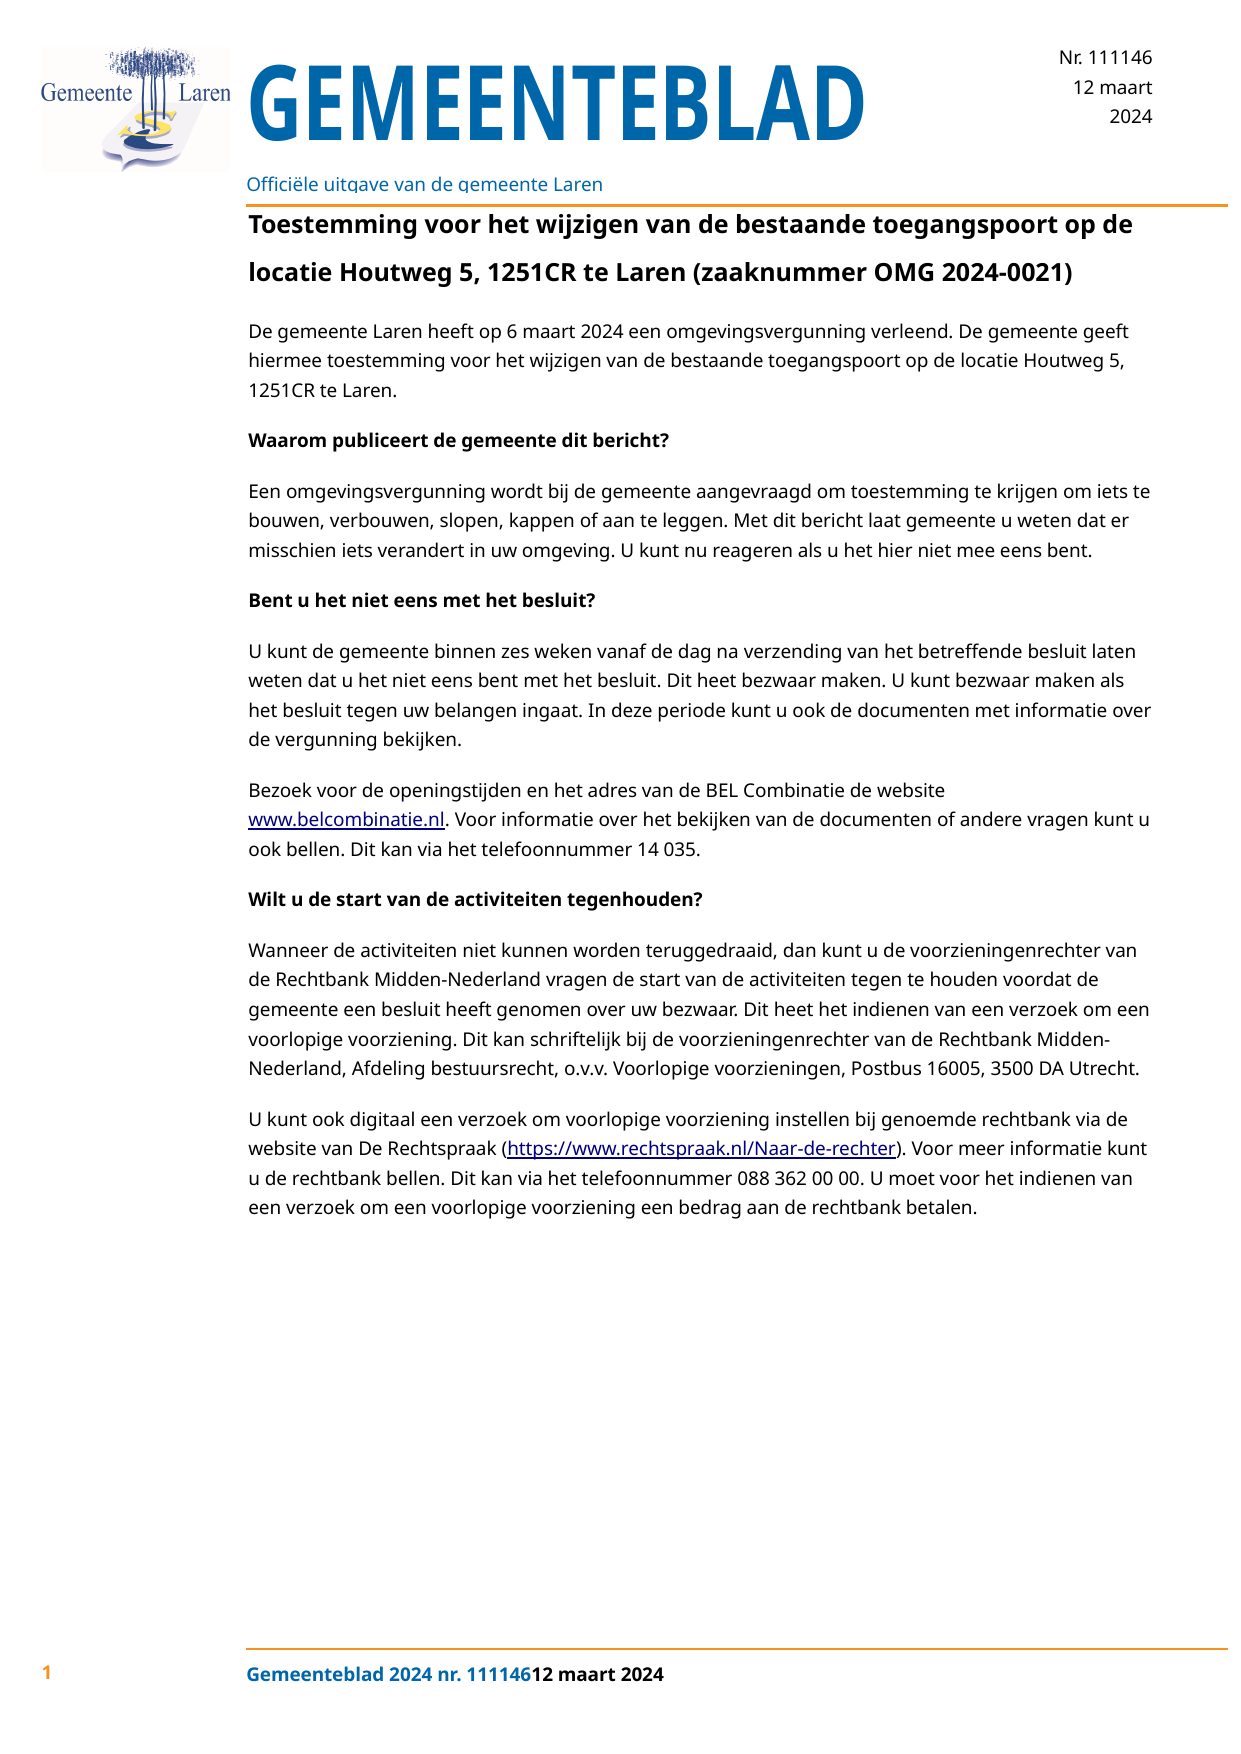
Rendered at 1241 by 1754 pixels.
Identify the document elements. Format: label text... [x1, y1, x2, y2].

text De gemeente Laren heeft op 6 maart 2024 een omgevingsvergunning verleend. De gemeente geeft hiermee toestemming voor het wijzigen van de bestaande toegangspoort op de locatie Houtweg 5, 1251CR te Laren. [248, 318, 1152, 403]
text Bent u het niet eens met het besluit? [248, 587, 1152, 613]
text Waarom publiceert de gemeente dit bericht? [248, 427, 1152, 453]
text Een omgevingsvergunning wordt bij de gemeente aangevraagd om toestemming te krijgen om iets te bouwen, verbouwen, slopen, kappen of aan te leggen. Met dit bericht laat gemeente u weten dat er misschien iets verandert in uw omgeving. U kunt nu reageren als u het hier niet mee eens bent. [248, 478, 1152, 563]
text Toestemming voor het wijzigen van de bestaande toegangspoort op de locatie Houtweg 5, 1251CR te Laren (zaaknummer OMG 2024-0021) [248, 207, 1152, 288]
text Wilt u de start van de activiteiten tegenhouden? [248, 887, 1152, 912]
text U kunt ook digitaal een verzoek om voorlopige voorziening instellen bij genoemde rechtbank via de website van De Rechtspraak (https://www.rechtspraak.nl/Naar-de-rechter). Voor meer informatie kunt u de rechtbank bellen. Dit kan via het telefoonnummer 088 362 00 00. U moet voor het indienen van een verzoek om een voorlopige voorziening een bedrag aan de rechtbank betalen. [248, 1106, 1152, 1220]
text Wanneer de activiteiten niet kunnen worden teruggedraaid, dan kunt u de voorzieningenrechter van de Rechtbank Midden-Nederland vragen de start van de activiteiten tegen te houden voordat de gemeente een besluit heeft genomen over uw bezwaar. Dit heet het indienen van een verzoek om een voorlopige voorziening. Dit kan schriftelijk bij de voorzieningenrechter van de Rechtbank Midden-Nederland, Afdeling bestuursrecht, o.v.v. Voorlopige voorzieningen, Postbus 16005, 3500 DA Utrecht. [248, 937, 1152, 1081]
picture [41, 47, 231, 172]
text Bezoek voor de openingstijden en het adres van de BEL Combinatie de website www.belcombinatie.nl. Voor informatie over het bekijken van de documenten of andere vragen kunt u ook bellen. Dit kan via het telefoonnummer 14 035. [248, 777, 1152, 862]
text U kunt de gemeente binnen zes weken vanaf de dag na verzending van het betreffende besluit laten weten dat u het niet eens bent met het besluit. Dit heet bezwaar maken. U kunt bezwaar maken als het besluit tegen uw belangen ingaat. In deze periode kunt u ook de documenten met informatie over de vergunning bekijken. [248, 638, 1152, 752]
